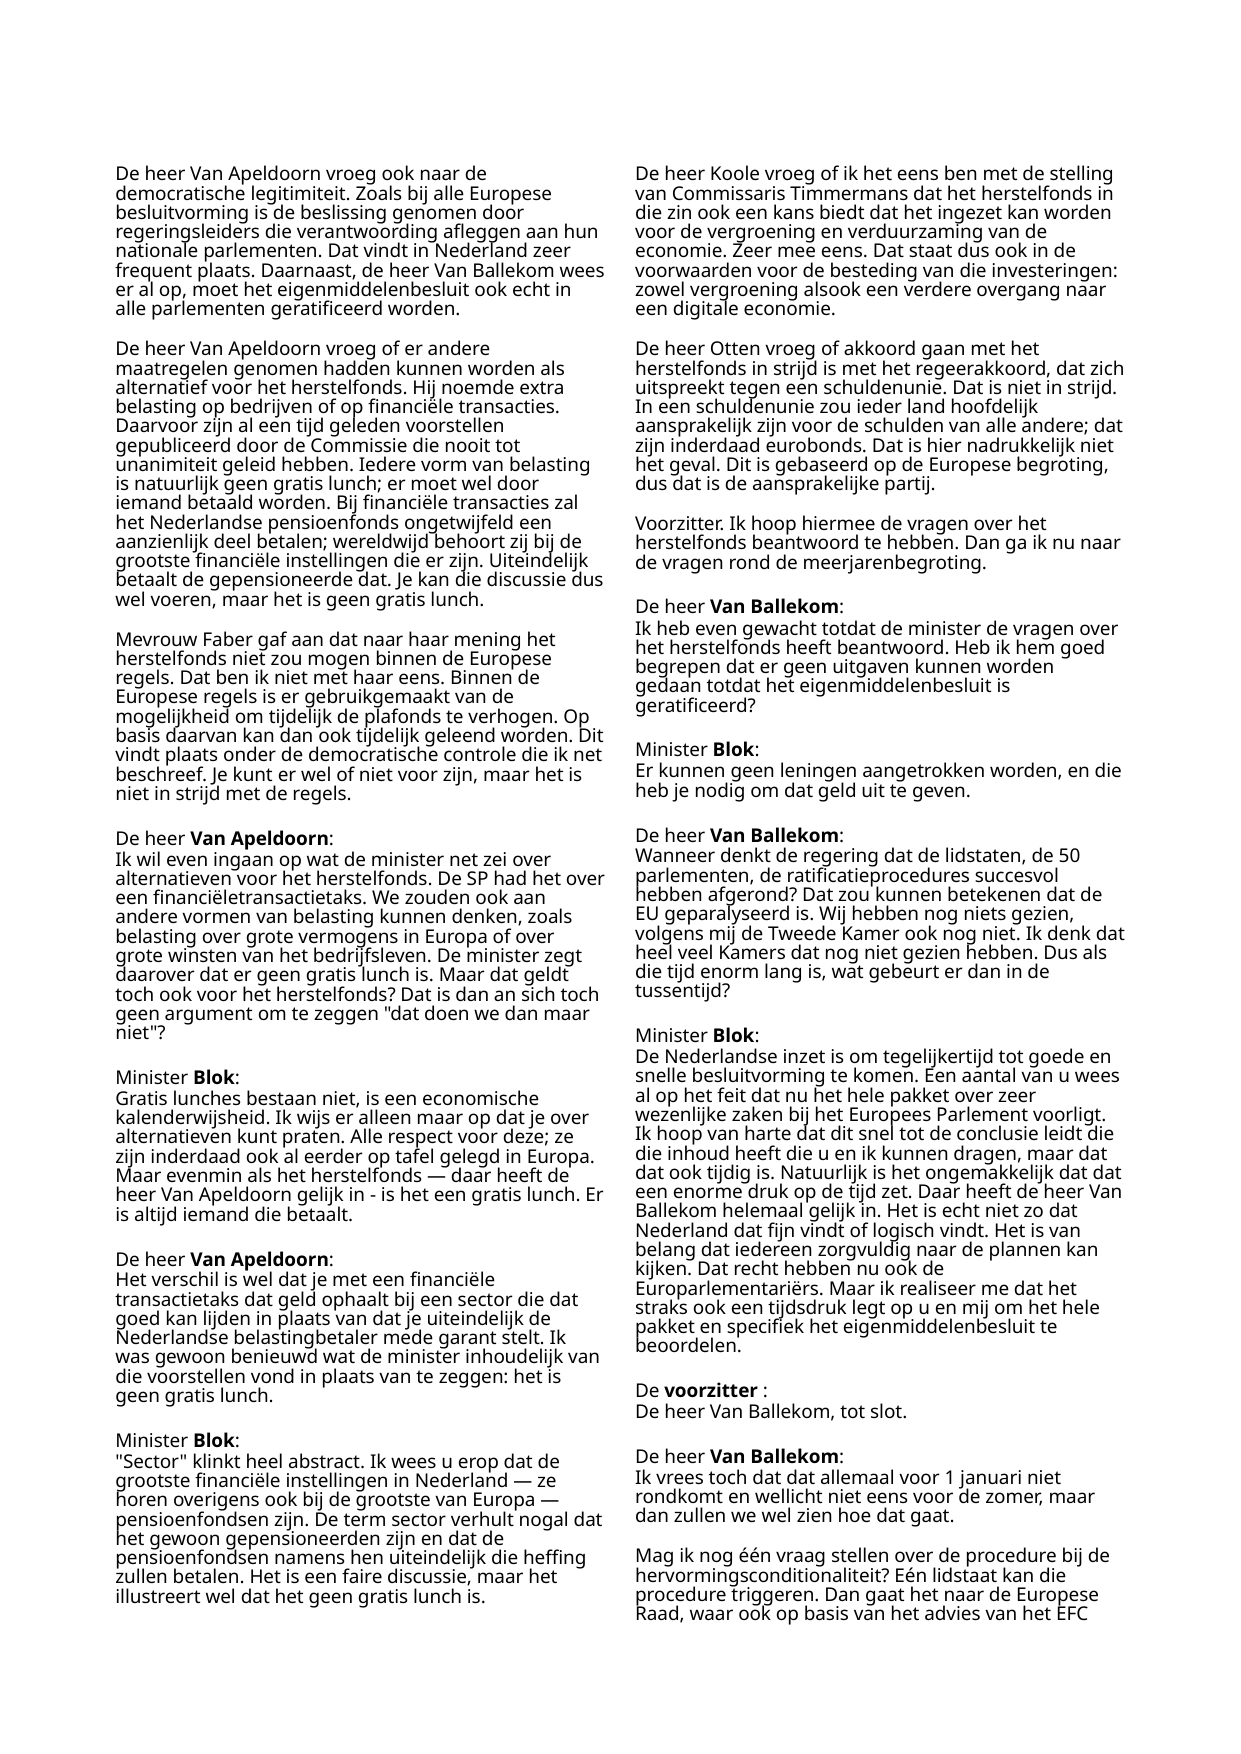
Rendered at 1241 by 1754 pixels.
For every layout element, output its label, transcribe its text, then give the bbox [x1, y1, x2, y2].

text Minister Blok: [115, 1064, 605, 1090]
text Gratis lunches bestaan niet, is een economische kalenderwijsheid. Ik wijs er alleen maar op dat je over alternatieven kunt praten. Alle respect voor deze; ze zijn inderdaad ook al eerder op tafel gelegd in Europa. Maar evenmin als het herstelfonds — daar heeft de heer Van Apeldoorn gelijk in - is het een gratis lunch. Er is altijd iemand die betaalt. [115, 1090, 605, 1225]
text Ik wil even ingaan op wat de minister net zei over alternatieven voor het herstelfonds. De SP had het over een financiëletransactietaks. We zouden ook aan andere vormen van belasting kunnen denken, zoals belasting over grote vermogens in Europa of over grote winsten van het bedrijfsleven. De minister zegt daarover dat er geen gratis lunch is. Maar dat geldt toch ook voor het herstelfonds? Dat is dan an sich toch geen argument om te zeggen "dat doen we dan maar niet"? [115, 851, 605, 1043]
text De heer Van Ballekom, tot slot. [635, 1403, 1125, 1422]
text Minister Blok: [635, 737, 1125, 762]
text De heer Van Apeldoorn: [115, 1246, 605, 1271]
text Er kunnen geen leningen aangetrokken worden, en die heb je nodig om dat geld uit te geven. [635, 762, 1125, 801]
text Minister Blok: [115, 1427, 605, 1453]
text De heer Van Ballekom: [635, 1443, 1125, 1469]
text De heer Van Apeldoorn vroeg of er andere maatregelen genomen hadden kunnen worden als alternatief voor het herstelfonds. Hij noemde extra belasting op bedrijven of op financiële transacties. Daarvoor zijn al een tijd geleden voorstellen gepubliceerd door de Commissie die nooit tot unanimiteit geleid hebben. Iedere vorm van belasting is natuurlijk geen gratis lunch; er moet wel door iemand betaald worden. Bij financiële transacties zal het Nederlandse pensioenfonds ongetwijfeld een aanzienlijk deel betalen; wereldwijd behoort zij bij de grootste financiële instellingen die er zijn. Uiteindelijk betaalt de gepensioneerde dat. Je kan die discussie dus wel voeren, maar het is geen gratis lunch. [115, 340, 605, 610]
text Voorzitter. Ik hoop hiermee de vragen over het herstelfonds beantwoord te hebben. Dan ga ik nu naar de vragen rond de meerjarenbegroting. [635, 515, 1125, 573]
text De heer Van Apeldoorn vroeg ook naar de democratische legitimiteit. Zoals bij alle Europese besluitvorming is de beslissing genomen door regeringsleiders die verantwoording afleggen aan hun nationale parlementen. Dat vindt in Nederland zeer frequent plaats. Daarnaast, de heer Van Ballekom wees er al op, moet het eigenmiddelenbesluit ook echt in alle parlementen geratificeerd worden. [115, 165, 605, 319]
text De heer Van Ballekom: [635, 822, 1125, 847]
text Het verschil is wel dat je met een financiële transactietaks dat geld ophaalt bij een sector die dat goed kan lijden in plaats van dat je uiteindelijk de Nederlandse belastingbetaler mede garant stelt. Ik was gewoon benieuwd wat de minister inhoudelijk van die voorstellen vond in plaats van te zeggen: het is geen gratis lunch. [115, 1271, 605, 1406]
text Mevrouw Faber gaf aan dat naar haar mening het herstelfonds niet zou mogen binnen de Europese regels. Dat ben ik niet met haar eens. Binnen de Europese regels is er gebruikgemaakt van de mogelijkheid om tijdelijk de plafonds te verhogen. Op basis daarvan kan dan ook tijdelijk geleend worden. Dit vindt plaats onder de democratische controle die ik net beschreef. Je kunt er wel of niet voor zijn, maar het is niet in strijd met de regels. [115, 631, 605, 804]
text Wanneer denkt de regering dat de lidstaten, de 50 parlementen, de ratificatieprocedures succesvol hebben afgerond? Dat zou kunnen betekenen dat de EU geparalyseerd is. Wij hebben nog niets gezien, volgens mij de Tweede Kamer ook nog niet. Ik denk dat heel veel Kamers dat nog niet gezien hebben. Dus als die tijd enorm lang is, wat gebeurt er dan in de tussentijd? [635, 847, 1125, 1002]
text De heer Koole vroeg of ik het eens ben met de stelling van Commissaris Timmermans dat het herstelfonds in die zin ook een kans biedt dat het ingezet kan worden voor de vergroening en verduurzaming van de economie. Zeer mee eens. Dat staat dus ook in de voorwaarden voor de besteding van die investeringen: zowel vergroening alsook een verdere overgang naar een digitale economie. [635, 165, 1125, 319]
text Minister Blok: [635, 1022, 1125, 1048]
text Mag ik nog één vraag stellen over de procedure bij de hervormingsconditionaliteit? Eén lidstaat kan die procedure triggeren. Dan gaat het naar de Europese Raad, waar ook op basis van het advies van het EFC [635, 1547, 1125, 1624]
text De heer Van Ballekom: [635, 594, 1125, 619]
text De heer Van Apeldoorn: [115, 825, 605, 851]
text Ik heb even gewacht totdat de minister de vragen over het herstelfonds heeft beantwoord. Heb ik hem goed begrepen dat er geen uitgaven kunnen worden gedaan totdat het eigenmiddelenbesluit is geratificeerd? [635, 619, 1125, 716]
text Ik vrees toch dat dat allemaal voor 1 januari niet rondkomt en wellicht niet eens voor de zomer, maar dan zullen we wel zien hoe dat gaat. [635, 1469, 1125, 1527]
text "Sector" klinkt heel abstract. Ik wees u erop dat de grootste financiële instellingen in Nederland — ze horen overigens ook bij de grootste van Europa — pensioenfondsen zijn. De term sector verhult nogal dat het gewoon gepensioneerden zijn en dat de pensioenfondsen namens hen uiteindelijk die heffing zullen betalen. Het is een faire discussie, maar het illustreert wel dat het geen gratis lunch is. [115, 1453, 605, 1607]
text De Nederlandse inzet is om tegelijkertijd tot goede en snelle besluitvorming te komen. Een aantal van u wees al op het feit dat nu het hele pakket over zeer wezenlijke zaken bij het Europees Parlement voorligt. Ik hoop van harte dat dit snel tot de conclusie leidt die die inhoud heeft die u en ik kunnen dragen, maar dat dat ook tijdig is. Natuurlijk is het ongemakkelijk dat dat een enorme druk op de tijd zet. Daar heeft de heer Van Ballekom helemaal gelijk in. Het is echt niet zo dat Nederland dat fijn vindt of logisch vindt. Het is van belang dat iedereen zorgvuldig naar de plannen kan kijken. Dat recht hebben nu ook de Europarlementariërs. Maar ik realiseer me dat het straks ook een tijdsdruk legt op u en mij om het hele pakket en specifiek het eigenmiddelenbesluit te beoordelen. [635, 1048, 1125, 1357]
text De heer Otten vroeg of akkoord gaan met het herstelfonds in strijd is met het regeerakkoord, dat zich uitspreekt tegen een schuldenunie. Dat is niet in strijd. In een schuldenunie zou ieder land hoofdelijk aansprakelijk zijn voor de schulden van alle andere; dat zijn inderdaad eurobonds. Dat is hier nadrukkelijk niet het geval. Dit is gebaseerd op de Europese begroting, dus dat is de aansprakelijke partij. [635, 340, 1125, 494]
text De voorzitter : [635, 1377, 1125, 1403]
